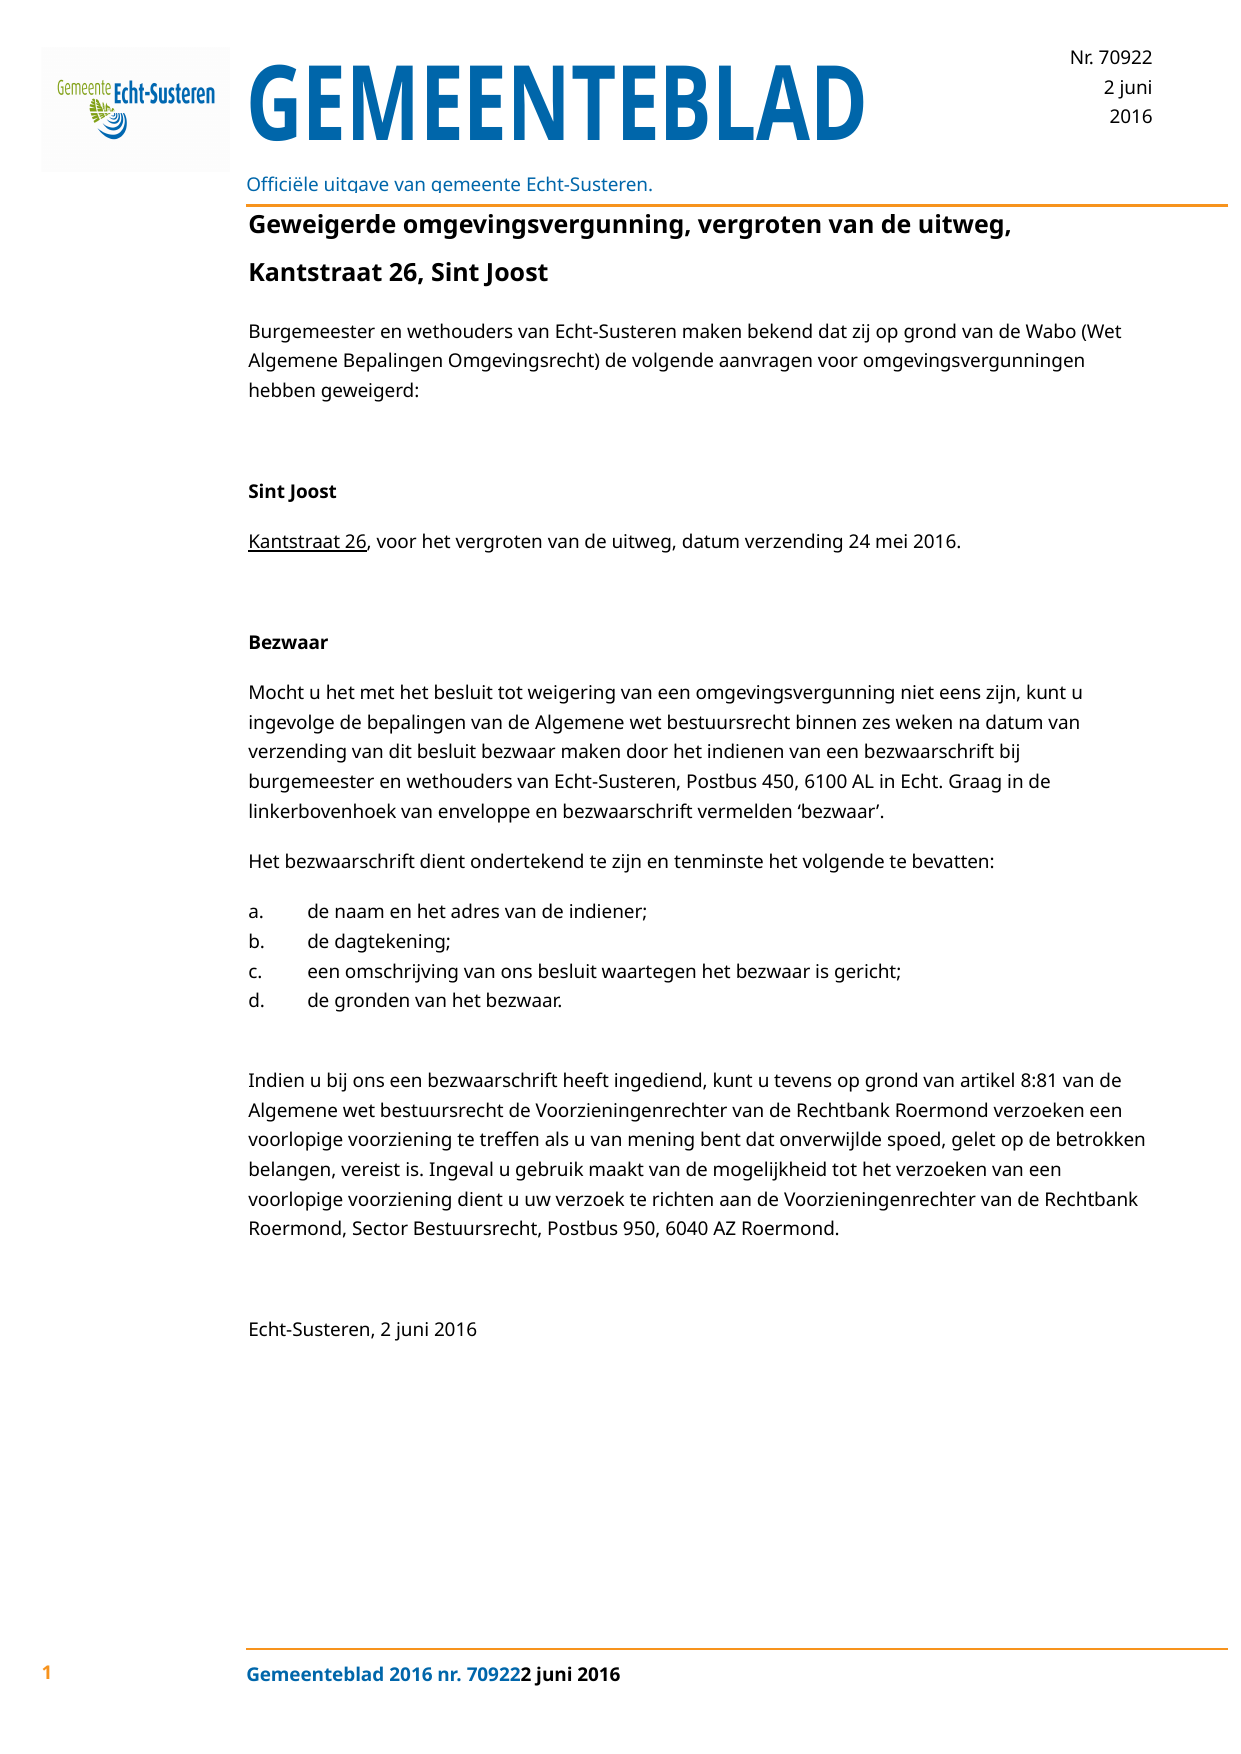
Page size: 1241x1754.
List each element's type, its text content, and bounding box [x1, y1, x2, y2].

picture [41, 47, 231, 172]
text Echt-Susteren, 2 juni 2016 [248, 1316, 1152, 1342]
text Het bezwaarschrift dient ondertekend te zijn en tenminste het volgende te bevatten: [248, 848, 1152, 874]
text Geweigerde omgevingsvergunning, vergroten van de uitweg, Kantstraat 26, Sint Joost [248, 207, 1152, 288]
list de dagtekening; [248, 928, 1152, 954]
text Sint Joost [248, 478, 1152, 504]
text Burgemeester en wethouders van Echt-Susteren maken bekend dat zij op grond van de Wabo (Wet Algemene Bepalingen Omgevingsrecht) de volgende aanvragen voor omgevingsvergunningen hebben geweigerd: [248, 318, 1152, 403]
text Kantstraat 26, voor het vergroten van de uitweg, datum verzending 24 mei 2016. [248, 528, 1152, 554]
list de naam en het adres van de indiener; [248, 899, 1152, 924]
text Indien u bij ons een bezwaarschrift heeft ingediend, kunt u tevens op grond van artikel 8:81 van de Algemene wet bestuursrecht de Voorzieningenrechter van de Rechtbank Roermond verzoeken een voorlopige voorziening te treffen als u van mening bent dat onverwijlde spoed, gelet op de betrokken belangen, vereist is. Ingeval u gebruik maakt van de mogelijkheid tot het verzoeken van een voorlopige voorziening dient u uw verzoek te richten aan de Voorzieningenrechter van de Rechtbank Roermond, Sector Bestuursrecht, Postbus 950, 6040 AZ Roermond. [248, 1067, 1152, 1241]
list de gronden van het bezwaar. [248, 987, 1152, 1013]
text Bezwaar [248, 629, 1152, 655]
text Mocht u het met het besluit tot weigering van een omgevingsvergunning niet eens zijn, kunt u ingevolge de bepalingen van de Algemene wet bestuursrecht binnen zes weken na datum van verzending van dit besluit bezwaar maken door het indienen van een bezwaarschrift bij burgemeester en wethouders van Echt-Susteren, Postbus 450, 6100 AL in Echt. Graag in de linkerbovenhoek van enveloppe en bezwaarschrift vermelden ‘bezwaar’. [248, 679, 1152, 824]
list een omschrijving van ons besluit waartegen het bezwaar is gericht; [248, 958, 1152, 984]
